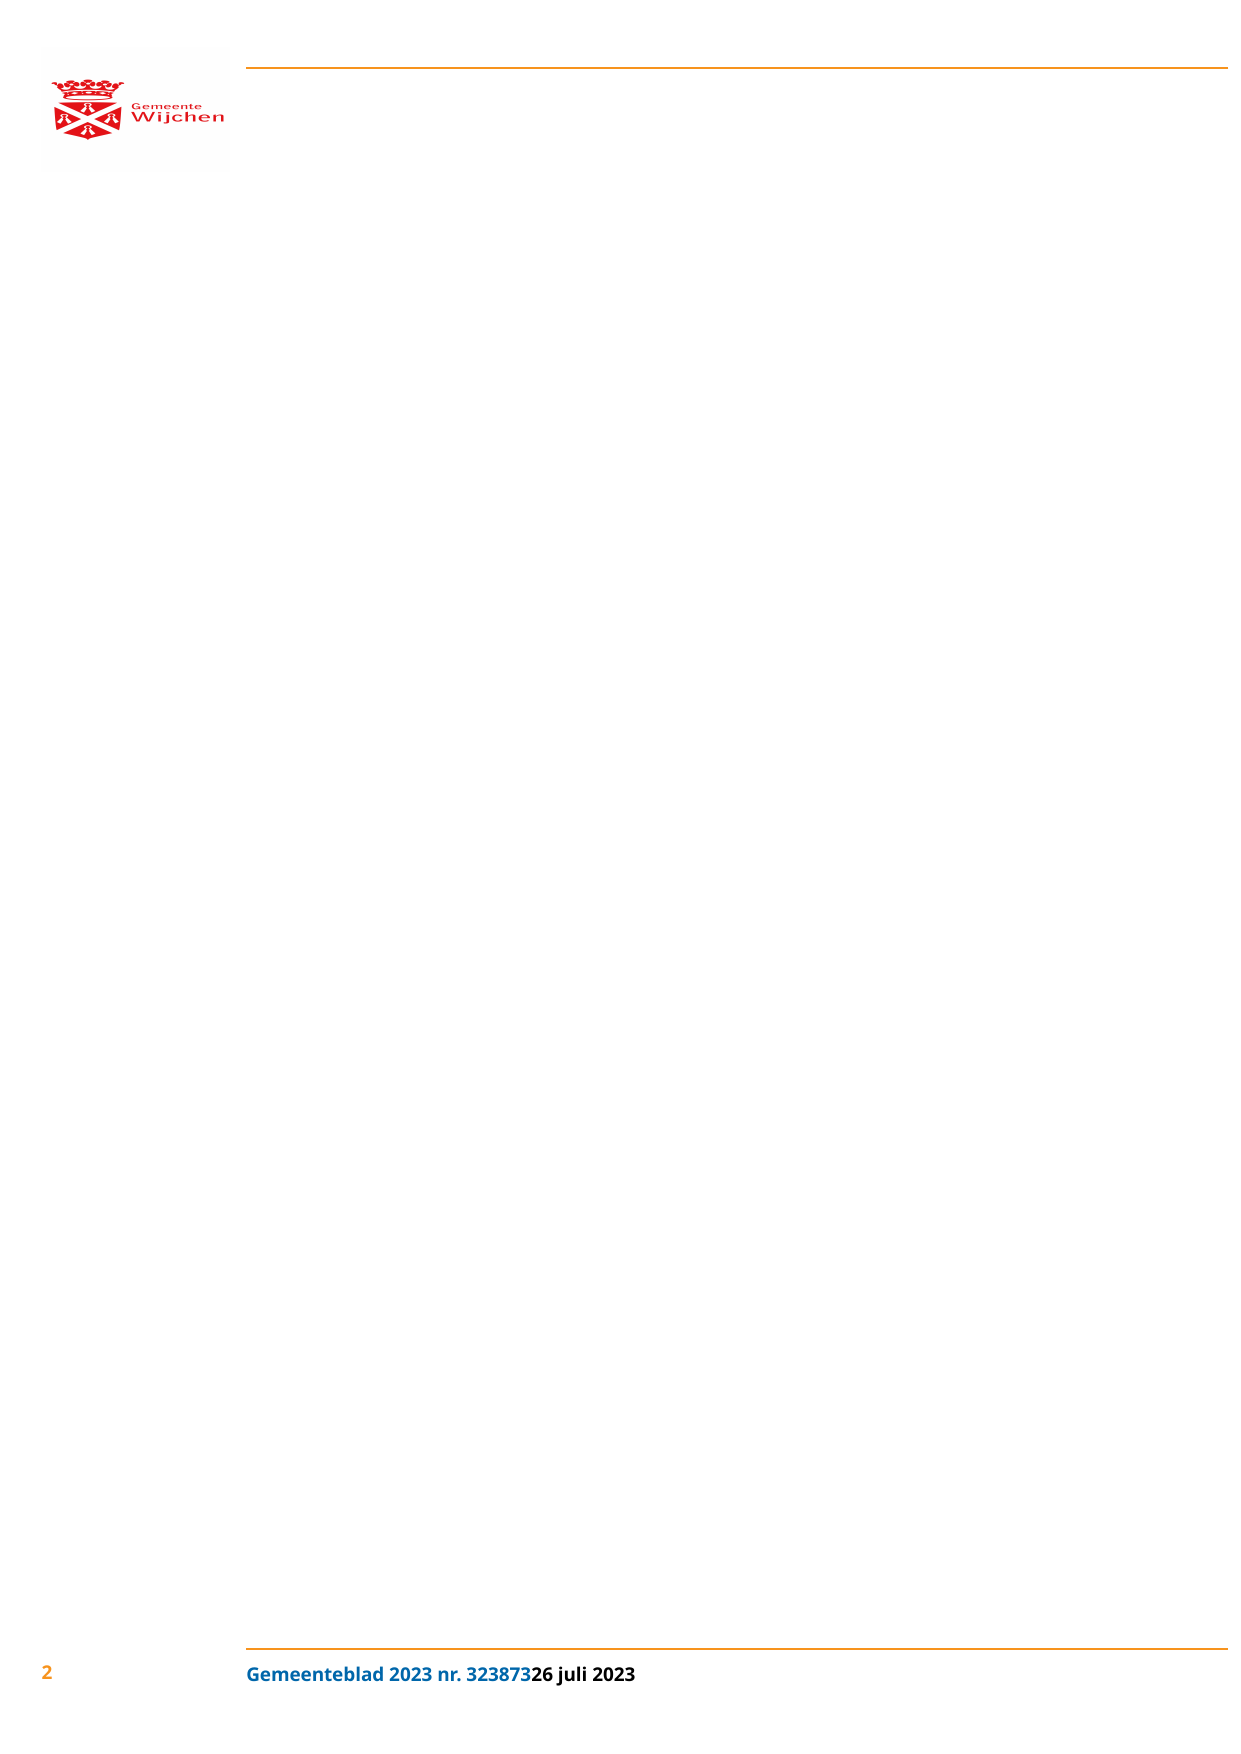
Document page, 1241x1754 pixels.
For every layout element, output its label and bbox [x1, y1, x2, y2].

picture [41, 47, 231, 172]
